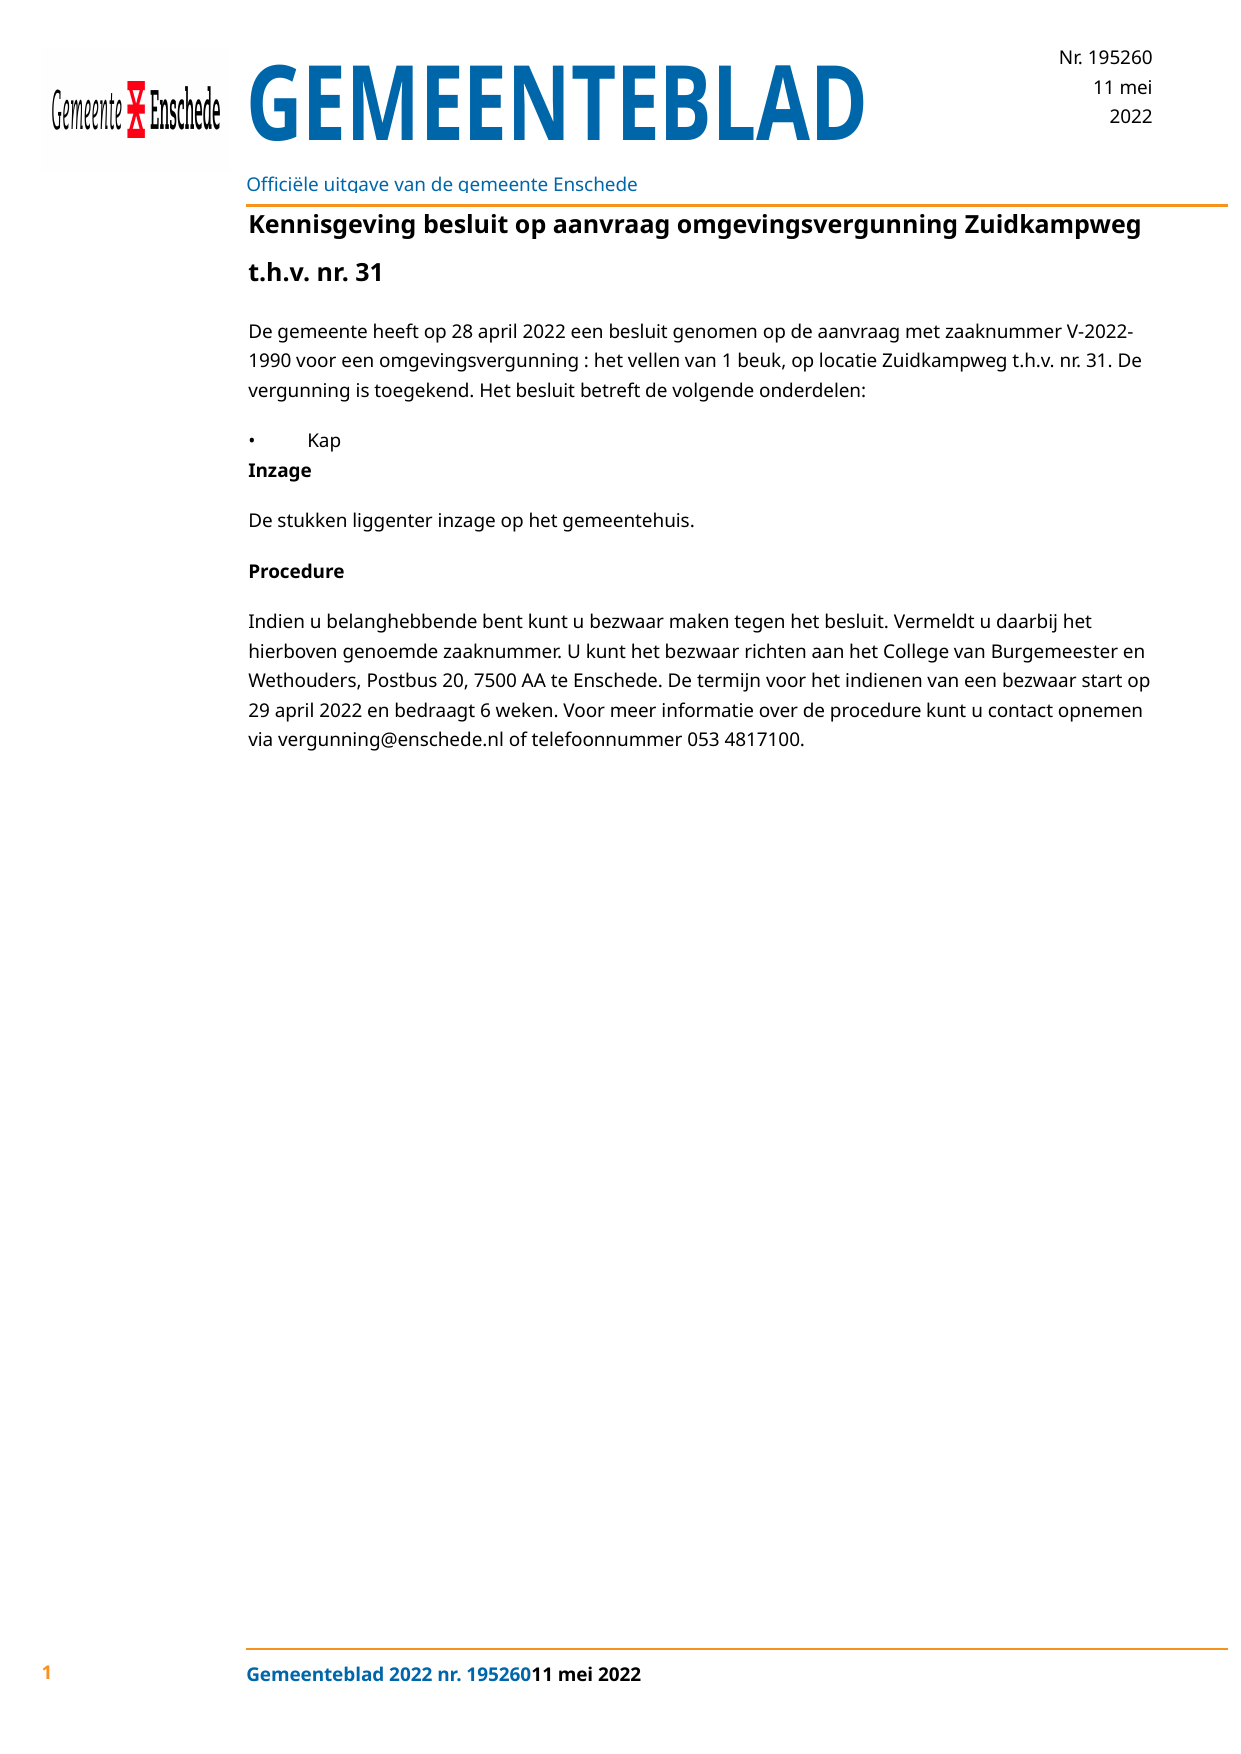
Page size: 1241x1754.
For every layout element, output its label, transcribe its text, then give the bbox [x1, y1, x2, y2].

text Kennisgeving besluit op aanvraag omgevingsvergunning Zuidkampweg t.h.v. nr. 31 [248, 207, 1152, 288]
list Kap [248, 427, 1152, 453]
text De stukken liggenter inzage op het gemeentehuis. [248, 507, 1152, 533]
text Inzage [248, 457, 1152, 483]
text De gemeente heeft op 28 april 2022 een besluit genomen op de aanvraag met zaaknummer V-2022-1990 voor een omgevingsvergunning : het vellen van 1 beuk, op locatie Zuidkampweg t.h.v. nr. 31. De vergunning is toegekend. Het besluit betreft de volgende onderdelen: [248, 318, 1152, 403]
text Indien u belanghebbende bent kunt u bezwaar maken tegen het besluit. Vermeldt u daarbij het hierboven genoemde zaaknummer. U kunt het bezwaar richten aan het College van Burgemees­ter en Wethouders, Postbus 20, 7500 AA te Enschede. De termijn voor het indienen van een bezwaar start op 29 april 2022 en bedraagt 6 weken. Voor meer informatie over de procedure kunt u contact opnemen via vergunning@enschede.nl of telefoonnummer 053 4817100. [248, 608, 1152, 752]
picture [41, 47, 231, 172]
text Procedure [248, 558, 1152, 584]
